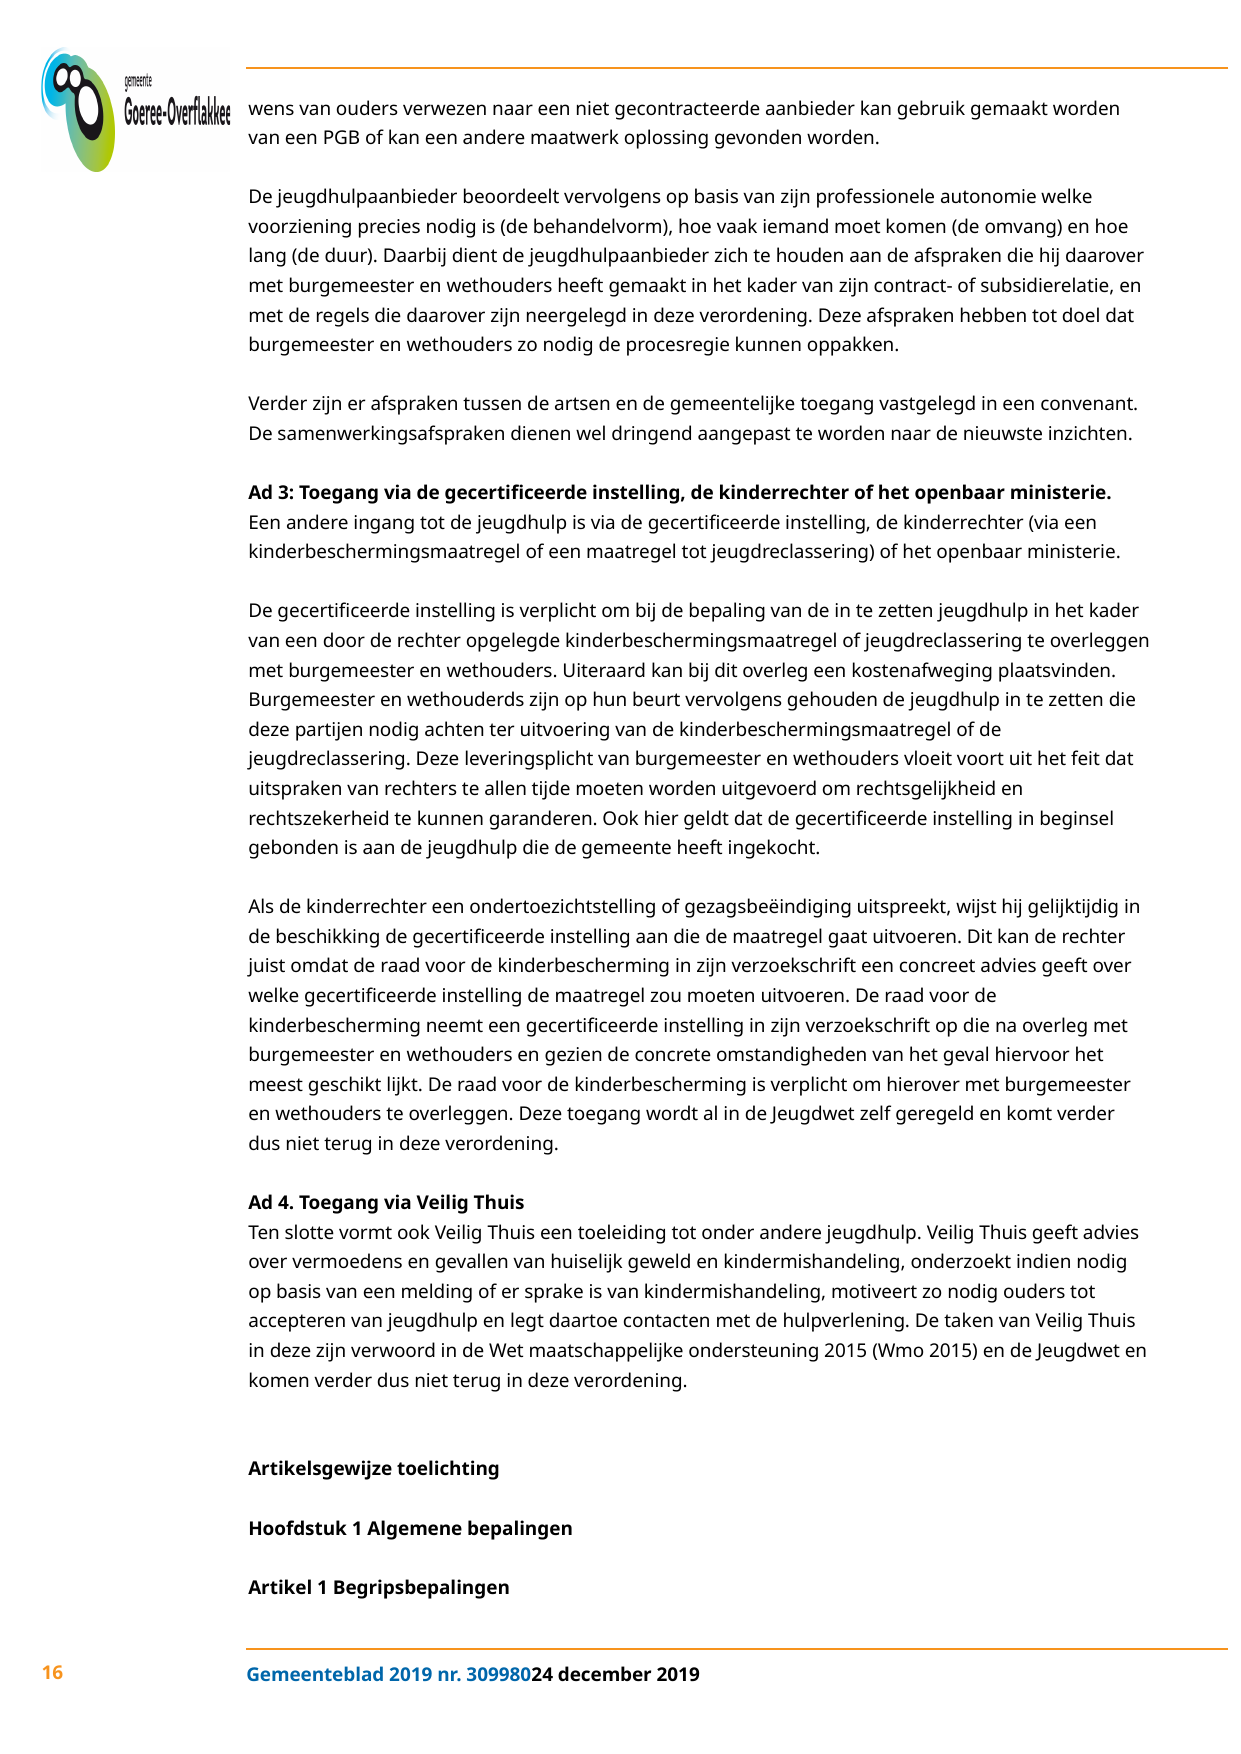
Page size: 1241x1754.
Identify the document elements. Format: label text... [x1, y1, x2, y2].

text De gecertificeerde instelling is verplicht om bij de bepaling van de in te zetten jeugdhulp in het kader van een door de rechter opgelegde kinderbeschermingsmaatregel of jeugdreclassering te overleggen met burgemeester en wethouders. Uiteraard kan bij dit overleg een kostenafweging plaatsvinden. Burgemeester en wethouderds zijn op hun beurt vervolgens gehouden de jeugdhulp in te zetten die deze partijen nodig achten ter uitvoering van de kinderbeschermingsmaatregel of de jeugdreclassering. Deze leveringsplicht van burgemeester en wethouders vloeit voort uit het feit dat uitspraken van rechters te allen tijde moeten worden uitgevoerd om rechtsgelijkheid en rechtszekerheid te kunnen garanderen. Ook hier geldt dat de gecertificeerde instelling in beginsel gebonden is aan de jeugdhulp die de gemeente heeft ingekocht. [248, 598, 1152, 860]
text Artikel 1 Begripsbepalingen [248, 1574, 1152, 1600]
text Een andere ingang tot de jeugdhulp is via de gecertificeerde instelling, de kinderrechter (via een kinderbeschermingsmaatregel of een maatregel tot jeugdreclassering) of het openbaar ministerie. [248, 509, 1152, 564]
text Hoofdstuk 1 Algemene bepalingen [248, 1515, 1152, 1541]
picture [41, 47, 231, 172]
text wens van ouders verwezen naar een niet gecontracteerde aanbieder kan gebruik gemaakt worden van een PGB of kan een andere maatwerk oplossing gevonden worden. [248, 95, 1152, 150]
text Ten slotte vormt ook Veilig Thuis een toeleiding tot onder andere jeugdhulp. Veilig Thuis geeft advies over vermoedens en gevallen van huiselijk geweld en kindermishandeling, onderzoekt indien nodig op basis van een melding of er sprake is van kindermishandeling, motiveert zo nodig ouders tot accepteren van jeugdhulp en legt daartoe contacten met de hulpverlening. De taken van Veilig Thuis in deze zijn verwoord in de Wet maatschappelijke ondersteuning 2015 (Wmo 2015) en de Jeugdwet en komen verder dus niet terug in deze verordening. [248, 1219, 1152, 1393]
text Artikelsgewijze toelichting [248, 1456, 1152, 1481]
text Als de kinderrechter een ondertoezichtstelling of gezagsbeëindiging uitspreekt, wijst hij gelijktijdig in de beschikking de gecertificeerde instelling aan die de maatregel gaat uitvoeren. Dit kan de rechter juist omdat de raad voor de kinderbescherming in zijn verzoekschrift een concreet advies geeft over welke gecertificeerde instelling de maatregel zou moeten uitvoeren. De raad voor de kinderbescherming neemt een gecertificeerde instelling in zijn verzoekschrift op die na overleg met burgemeester en wethouders en gezien de concrete omstandigheden van het geval hiervoor het meest geschikt lijkt. De raad voor de kinderbescherming is verplicht om hierover met burgemeester en wethouders te overleggen. Deze toegang wordt al in de Jeugdwet zelf geregeld en komt verder dus niet terug in deze verordening. [248, 893, 1152, 1156]
text De jeugdhulpaanbieder beoordeelt vervolgens op basis van zijn professionele autonomie welke voorziening precies nodig is (de behandelvorm), hoe vaak iemand moet komen (de omvang) en hoe lang (de duur). Daarbij dient de jeugdhulpaanbieder zich te houden aan de afspraken die hij daarover met burgemeester en wethouders heeft gemaakt in het kader van zijn contract- of subsidierelatie, en met de regels die daarover zijn neergelegd in deze verordening. Deze afspraken hebben tot doel dat burgemeester en wethouders zo nodig de procesregie kunnen oppakken. [248, 183, 1152, 357]
text Ad 3: Toegang via de gecertificeerde instelling, de kinderrechter of het openbaar ministerie. [248, 479, 1152, 505]
text Verder zijn er afspraken tussen de artsen en de gemeentelijke toegang vastgelegd in een convenant. De samenwerkingsafspraken dienen wel dringend aangepast te worden naar de nieuwste inzichten. [248, 391, 1152, 446]
text Ad 4. Toegang via Veilig Thuis [248, 1189, 1152, 1215]
